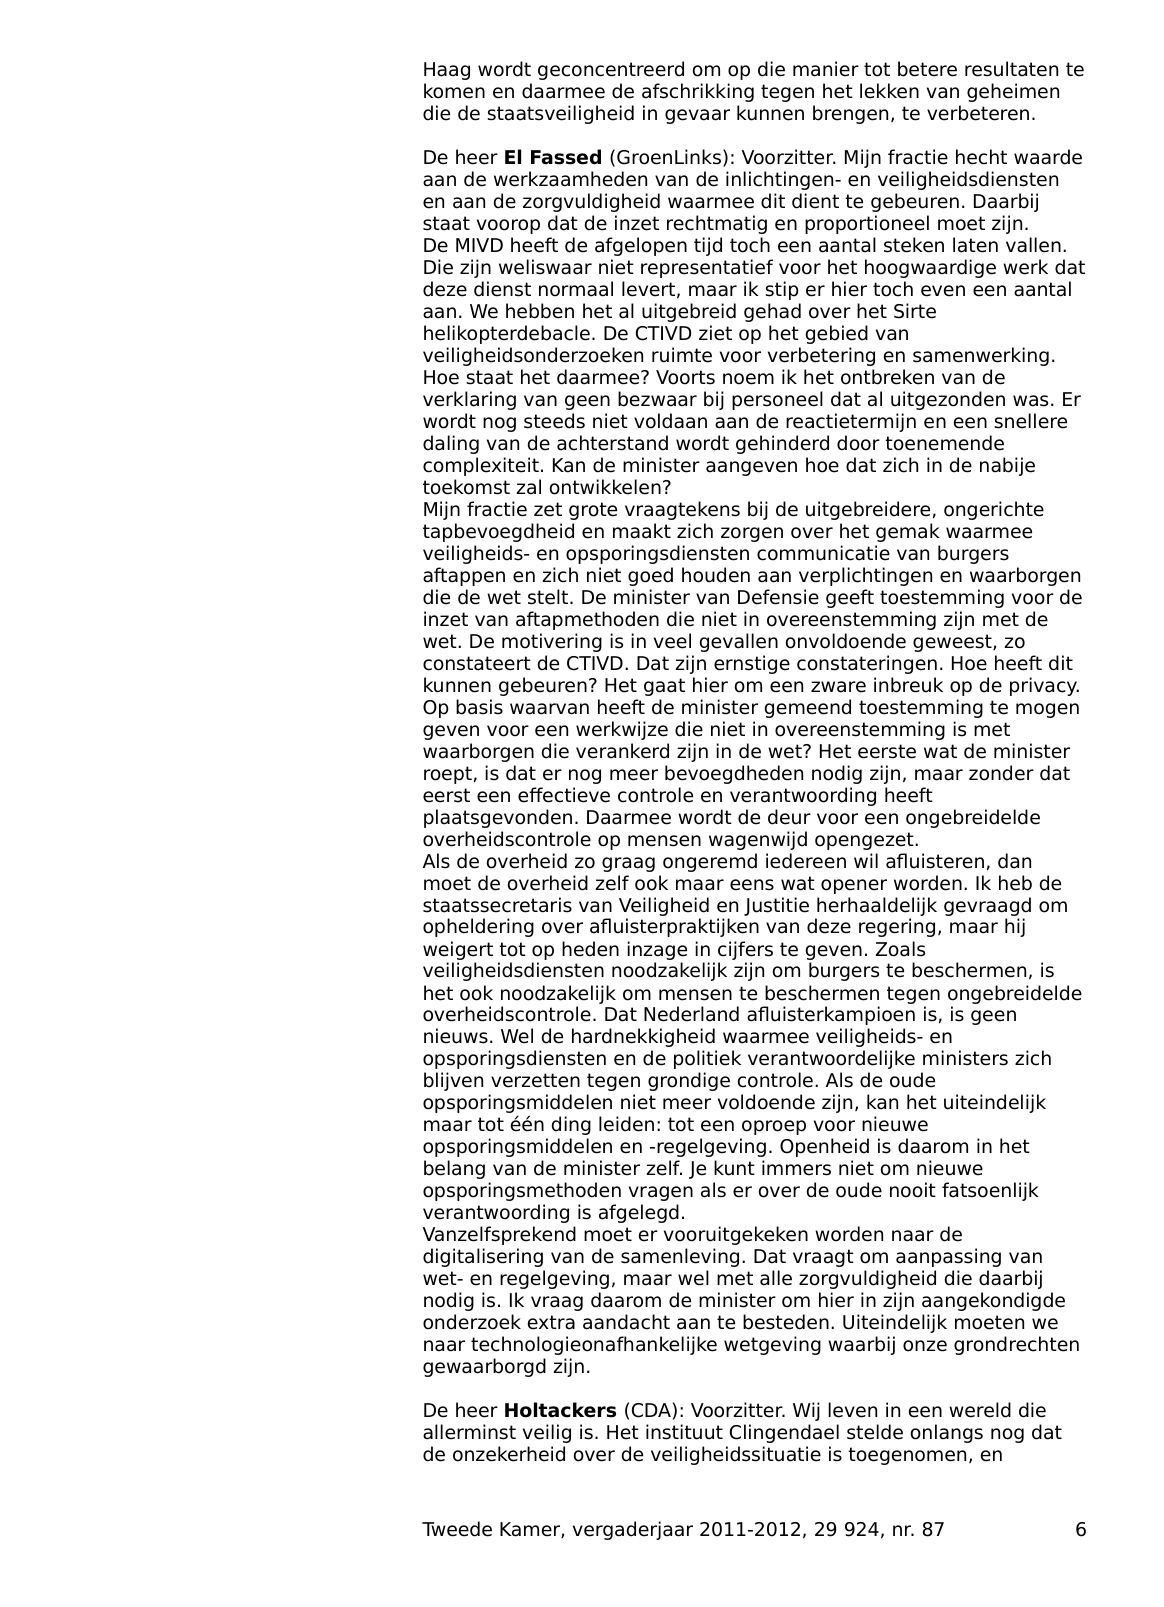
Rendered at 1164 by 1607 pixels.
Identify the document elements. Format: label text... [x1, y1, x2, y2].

text De heer Holtackers (CDA): Voorzitter. Wij leven in een wereld die allerminst veilig is. Het instituut Clingendael stelde onlangs nog dat de onzekerheid over de veiligheidssituatie is toegenomen, en [422, 1400, 1087, 1466]
text Haag wordt geconcentreerd om op die manier tot betere resultaten te komen en daarmee de afschrikking tegen het lekken van geheimen die de staatsveiligheid in gevaar kunnen brengen, te verbeteren. [422, 59, 1087, 125]
text Mijn fractie zet grote vraagtekens bij de uitgebreidere, ongerichte tapbevoegdheid en maakt zich zorgen over het gemak waarmee veiligheids- en opsporingsdiensten communicatie van burgers aftappen en zich niet goed houden aan verplichtingen en waarborgen die de wet stelt. De minister van Defensie geeft toestemming voor de inzet van aftapmethoden die niet in overeenstemming zijn met de wet. De motivering is in veel gevallen onvoldoende geweest, zo constateert de CTIVD. Dat zijn ernstige constateringen. Hoe heeft dit kunnen gebeuren? Het gaat hier om een zware inbreuk op de privacy. Op basis waarvan heeft de minister gemeend toestemming te mogen geven voor een werkwijze die niet in overeenstemming is met waarborgen die verankerd zijn in de wet? Het eerste wat de minister roept, is dat er nog meer bevoegdheden nodig zijn, maar zonder dat eerst een effectieve controle en verantwoording heeft plaatsgevonden. Daarmee wordt de deur voor een ongebreidelde overheidscontrole op mensen wagenwijd opengezet. [422, 499, 1087, 851]
text De heer El Fassed (GroenLinks): Voorzitter. Mijn fractie hecht waarde aan de werkzaamheden van de inlichtingen- en veiligheidsdiensten en aan de zorgvuldigheid waarmee dit dient te gebeuren. Daarbij staat voorop dat de inzet rechtmatig en proportioneel moet zijn. [422, 147, 1087, 235]
text Als de overheid zo graag ongeremd iedereen wil afluisteren, dan moet de overheid zelf ook maar eens wat opener worden. Ik heb de staatssecretaris van Veiligheid en Justitie herhaaldelijk gevraagd om opheldering over afluisterpraktijken van deze regering, maar hij weigert tot op heden inzage in cijfers te geven. Zoals veiligheidsdiensten noodzakelijk zijn om burgers te beschermen, is het ook noodzakelijk om mensen te beschermen tegen ongebreidelde overheidscontrole. Dat Nederland afluisterkampioen is, is geen nieuws. Wel de hardnekkigheid waarmee veiligheids- en opsporingsdiensten en de politiek verantwoordelijke ministers zich blijven verzetten tegen grondige controle. Als de oude opsporingsmiddelen niet meer voldoende zijn, kan het uiteindelijk maar tot één ding leiden: tot een oproep voor nieuwe opsporingsmiddelen en -regelgeving. Openheid is daarom in het belang van de minister zelf. Je kunt immers niet om nieuwe opsporingsmethoden vragen als er over de oude nooit fatsoenlijk verantwoording is afgelegd. [422, 851, 1087, 1224]
text Vanzelfsprekend moet er vooruitgekeken worden naar de digitalisering van de samenleving. Dat vraagt om aanpassing van wet- en regelgeving, maar wel met alle zorgvuldigheid die daarbij nodig is. Ik vraag daarom de minister om hier in zijn aangekondigde onderzoek extra aandacht aan te besteden. Uiteindelijk moeten we naar technologieonafhankelijke wetgeving waarbij onze grondrechten gewaarborgd zijn. [422, 1224, 1087, 1378]
text De MIVD heeft de afgelopen tijd toch een aantal steken laten vallen. Die zijn weliswaar niet representatief voor het hoogwaardige werk dat deze dienst normaal levert, maar ik stip er hier toch even een aantal aan. We hebben het al uitgebreid gehad over het Sirte helikopterdebacle. De CTIVD ziet op het gebied van veiligheidsonderzoeken ruimte voor verbetering en samenwerking. Hoe staat het daarmee? Voorts noem ik het ontbreken van de verklaring van geen bezwaar bij personeel dat al uitgezonden was. Er wordt nog steeds niet voldaan aan de reactietermijn en een snellere daling van de achterstand wordt gehinderd door toenemende complexiteit. Kan de minister aangeven hoe dat zich in de nabije toekomst zal ontwikkelen? [422, 235, 1087, 499]
